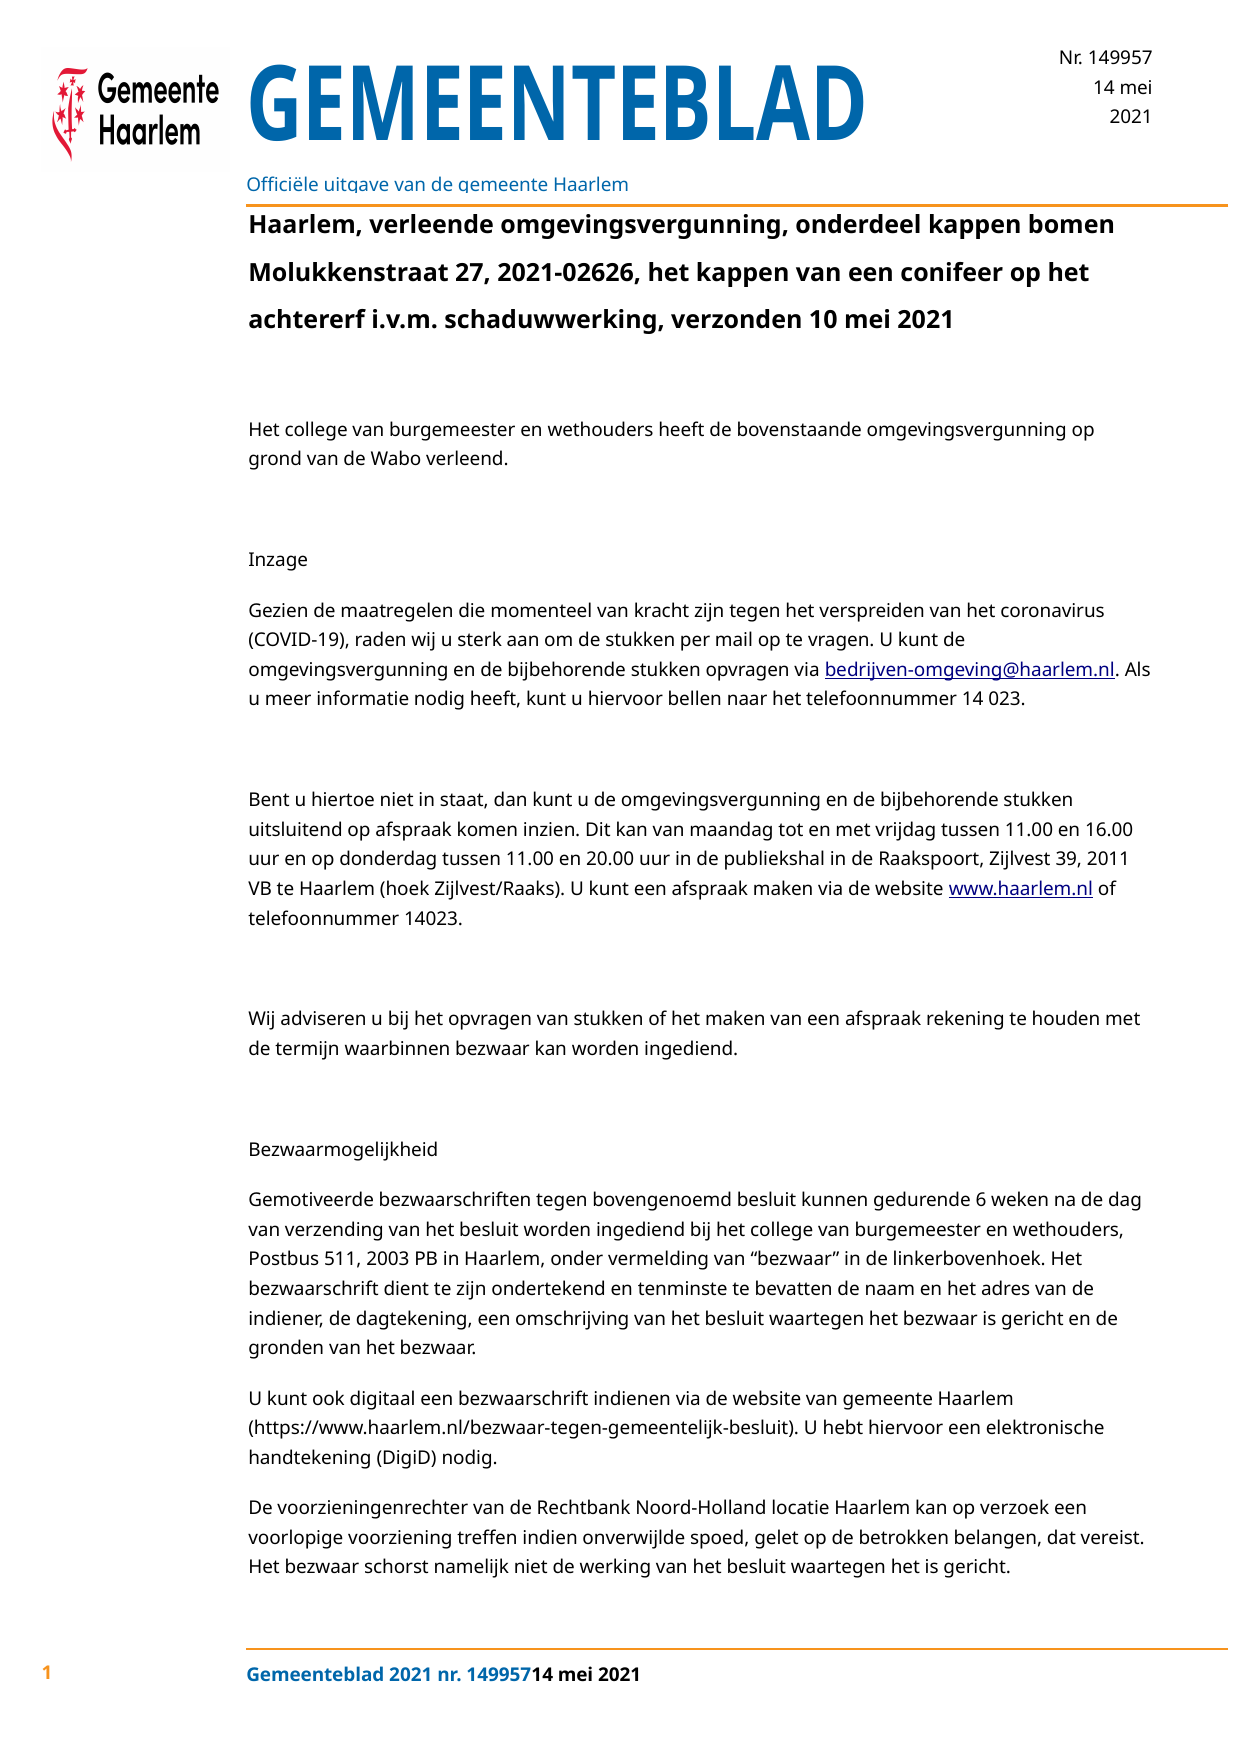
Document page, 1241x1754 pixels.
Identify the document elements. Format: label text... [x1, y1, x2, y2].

text Wij adviseren u bij het opvragen van stukken of het maken van een afspraak rekening te houden met de termijn waarbinnen bezwaar kan worden ingediend. [248, 1006, 1152, 1061]
text Bent u hiertoe niet in staat, dan kunt u de omgevingsvergunning en de bijbehorende stukken uitsluitend op afspraak komen inzien. Dit kan van maandag tot en met vrijdag tussen 11.00 en 16.00 uur en op donderdag tussen 11.00 en 20.00 uur in de publiekshal in de Raakspoort, Zijlvest 39, 2011 VB te Haarlem (hoek Zijlvest/Raaks). U kunt een afspraak maken via de website www.haarlem.nl of telefoonnummer 14023. [248, 786, 1152, 930]
text Gezien de maatregelen die momenteel van kracht zijn tegen het verspreiden van het coronavirus (COVID-19), raden wij u sterk aan om de stukken per mail op te vragen. U kunt de omgevingsvergunning en de bijbehorende stukken opvragen via bedrijven-omgeving@haarlem.nl. Als u meer informatie nodig heeft, kunt u hiervoor bellen naar het telefoonnummer 14 023. [248, 597, 1152, 711]
text Het college van burgemeester en wethouders heeft de bovenstaande omgevingsvergunning op grond van de Wabo verleend. [248, 416, 1152, 471]
text U kunt ook digitaal een bezwaarschrift indienen via de website van gemeente Haarlem (https://www.haarlem.nl/bezwaar-tegen-gemeentelijk-besluit). U hebt hiervoor een elektronische handtekening (DigiD) nodig. [248, 1385, 1152, 1469]
text Haarlem, verleende omgevingsvergunning, onderdeel kappen bomen Molukkenstraat 27, 2021-02626, het kappen van een conifeer op het achtererf i.v.m. schaduwwerking, verzonden 10 mei 2021 [248, 207, 1152, 336]
text Gemotiveerde bezwaarschriften tegen bovengenoemd besluit kunnen gedurende 6 weken na de dag van verzending van het besluit worden ingediend bij het college van burgemeester en wethouders, Postbus 511, 2003 PB in Haarlem, onder vermelding van “bezwaar” in de linkerbovenhoek. Het bezwaarschrift dient te zijn ondertekend en tenminste te bevatten de naam en het adres van de indiener, de dagtekening, een omschrijving van het besluit waartegen het bezwaar is gericht en de gronden van het bezwaar. [248, 1186, 1152, 1360]
text Bezwaarmogelijkheid [248, 1136, 1152, 1162]
picture [41, 47, 231, 172]
text De voorzieningenrechter van de Rechtbank Noord-Holland locatie Haarlem kan op verzoek een voorlopige voorziening treffen indien onverwijlde spoed, gelet op de betrokken belangen, dat vereist. Het bezwaar schorst namelijk niet de werking van het besluit waartegen het is gericht. [248, 1494, 1152, 1579]
text Inzage [248, 546, 1152, 572]
